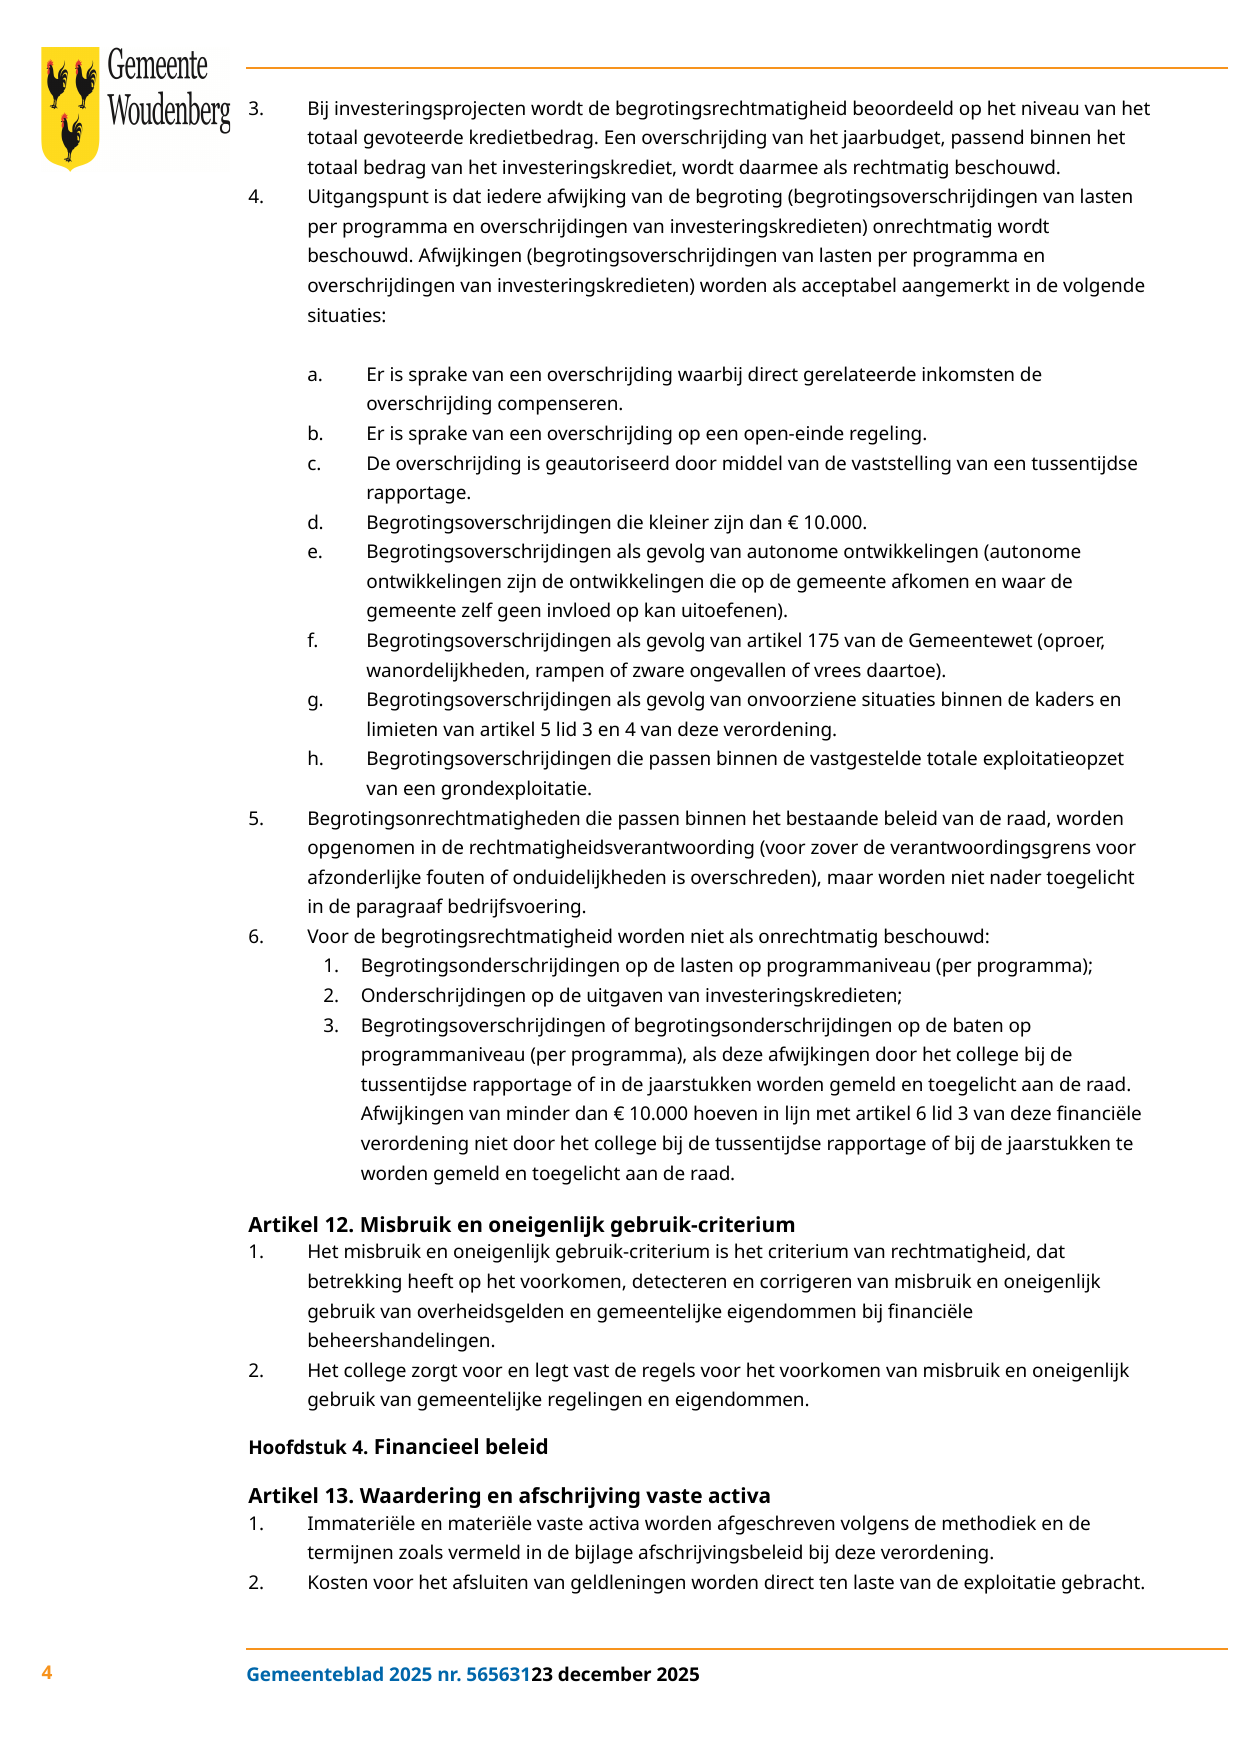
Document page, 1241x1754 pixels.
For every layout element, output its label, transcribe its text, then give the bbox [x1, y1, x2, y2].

text Artikel 13. Waardering en afschrijving vaste activa [248, 1481, 1152, 1510]
list Er is sprake van een overschrijding waarbij direct gerelateerde inkomsten de overschrijding compenseren. [307, 361, 1152, 416]
picture [41, 47, 231, 172]
text Hoofdstuk 4. Financieel beleid [248, 1432, 1152, 1461]
list Begrotingsoverschrijdingen of begrotingsonderschrijdingen op de baten op programmaniveau (per programma), als deze afwijkingen door het college bij de tussentijdse rapportage of in de jaarstukken worden gemeld en toegelicht aan de raad. Afwijkingen van minder dan € 10.000 hoeven in lijn met artikel 6 lid 3 van deze financiële verordening niet door het college bij de tussentijdse rapportage of bij de jaarstukken te worden gemeld en toegelicht aan de raad. [323, 1012, 1152, 1186]
list De overschrijding is geautoriseerd door middel van de vaststelling van een tussentijdse rapportage. [307, 450, 1152, 505]
list Begrotingsoverschrijdingen die passen binnen de vastgestelde totale exploitatieopzet van een grondexploitatie. [307, 746, 1152, 801]
list Voor de begrotingsrechtmatigheid worden niet als onrechtmatig beschouwd: [248, 923, 1152, 949]
list Het misbruik en oneigenlijk gebruik-criterium is het criterium van rechtmatigheid, dat betrekking heeft op het voorkomen, detecteren en corrigeren van misbruik en oneigenlijk gebruik van overheidsgelden en gemeentelijke eigendommen bij financiële beheershandelingen. [248, 1239, 1152, 1353]
list Begrotingsoverschrijdingen als gevolg van onvoorziene situaties binnen de kaders en limieten van artikel 5 lid 3 en 4 van deze verordening. [307, 686, 1152, 742]
list Het college zorgt voor en legt vast de regels voor het voorkomen van misbruik en oneigenlijk gebruik van gemeentelijke regelingen en eigendommen. [248, 1357, 1152, 1412]
list Immateriële en materiële vaste activa worden afgeschreven volgens de methodiek en de termijnen zoals vermeld in de bijlage afschrijvingsbeleid bij deze verordening. [248, 1510, 1152, 1565]
list Begrotingsoverschrijdingen als gevolg van artikel 175 van de Gemeentewet (oproer, wanordelijkheden, rampen of zware ongevallen of vrees daartoe). [307, 627, 1152, 683]
list Uitgangspunt is dat iedere afwijking van de begroting (begrotingsoverschrijdingen van lasten per programma en overschrijdingen van investeringskredieten) onrechtmatig wordt beschouwd. Afwijkingen (begrotingsoverschrijdingen van lasten per programma en overschrijdingen van investeringskredieten) worden als acceptabel aangemerkt in de volgende situaties: [248, 183, 1152, 328]
list Begrotingsonderschrijdingen op de lasten op programmaniveau (per programma); [323, 953, 1152, 978]
text Artikel 12. Misbruik en oneigenlijk gebruik-criterium [248, 1210, 1152, 1239]
list Begrotingsoverschrijdingen als gevolg van autonome ontwikkelingen (autonome ontwikkelingen zijn de ontwikkelingen die op de gemeente afkomen en waar de gemeente zelf geen invloed op kan uitoefenen). [307, 538, 1152, 623]
list Begrotingsonrechtmatigheden die passen binnen het bestaande beleid van de raad, worden opgenomen in de rechtmatigheidsverantwoording (voor zover de verantwoordingsgrens voor afzonderlijke fouten of onduidelijkheden is overschreden), maar worden niet nader toegelicht in de paragraaf bedrijfsvoering. [248, 805, 1152, 919]
list Begrotingsoverschrijdingen die kleiner zijn dan € 10.000. [307, 509, 1152, 535]
list Kosten voor het afsluiten van geldleningen worden direct ten laste van de exploitatie gebracht. [248, 1569, 1152, 1595]
list Er is sprake van een overschrijding op een open-einde regeling. [307, 420, 1152, 446]
list Onderschrijdingen op de uitgaven van investeringskredieten; [323, 982, 1152, 1008]
list Bij investeringsprojecten wordt de begrotingsrechtmatigheid beoordeeld op het niveau van het totaal gevoteerde kredietbedrag. Een overschrijding van het jaarbudget, passend binnen het totaal bedrag van het investeringskrediet, wordt daarmee als rechtmatig beschouwd. [248, 95, 1152, 180]
